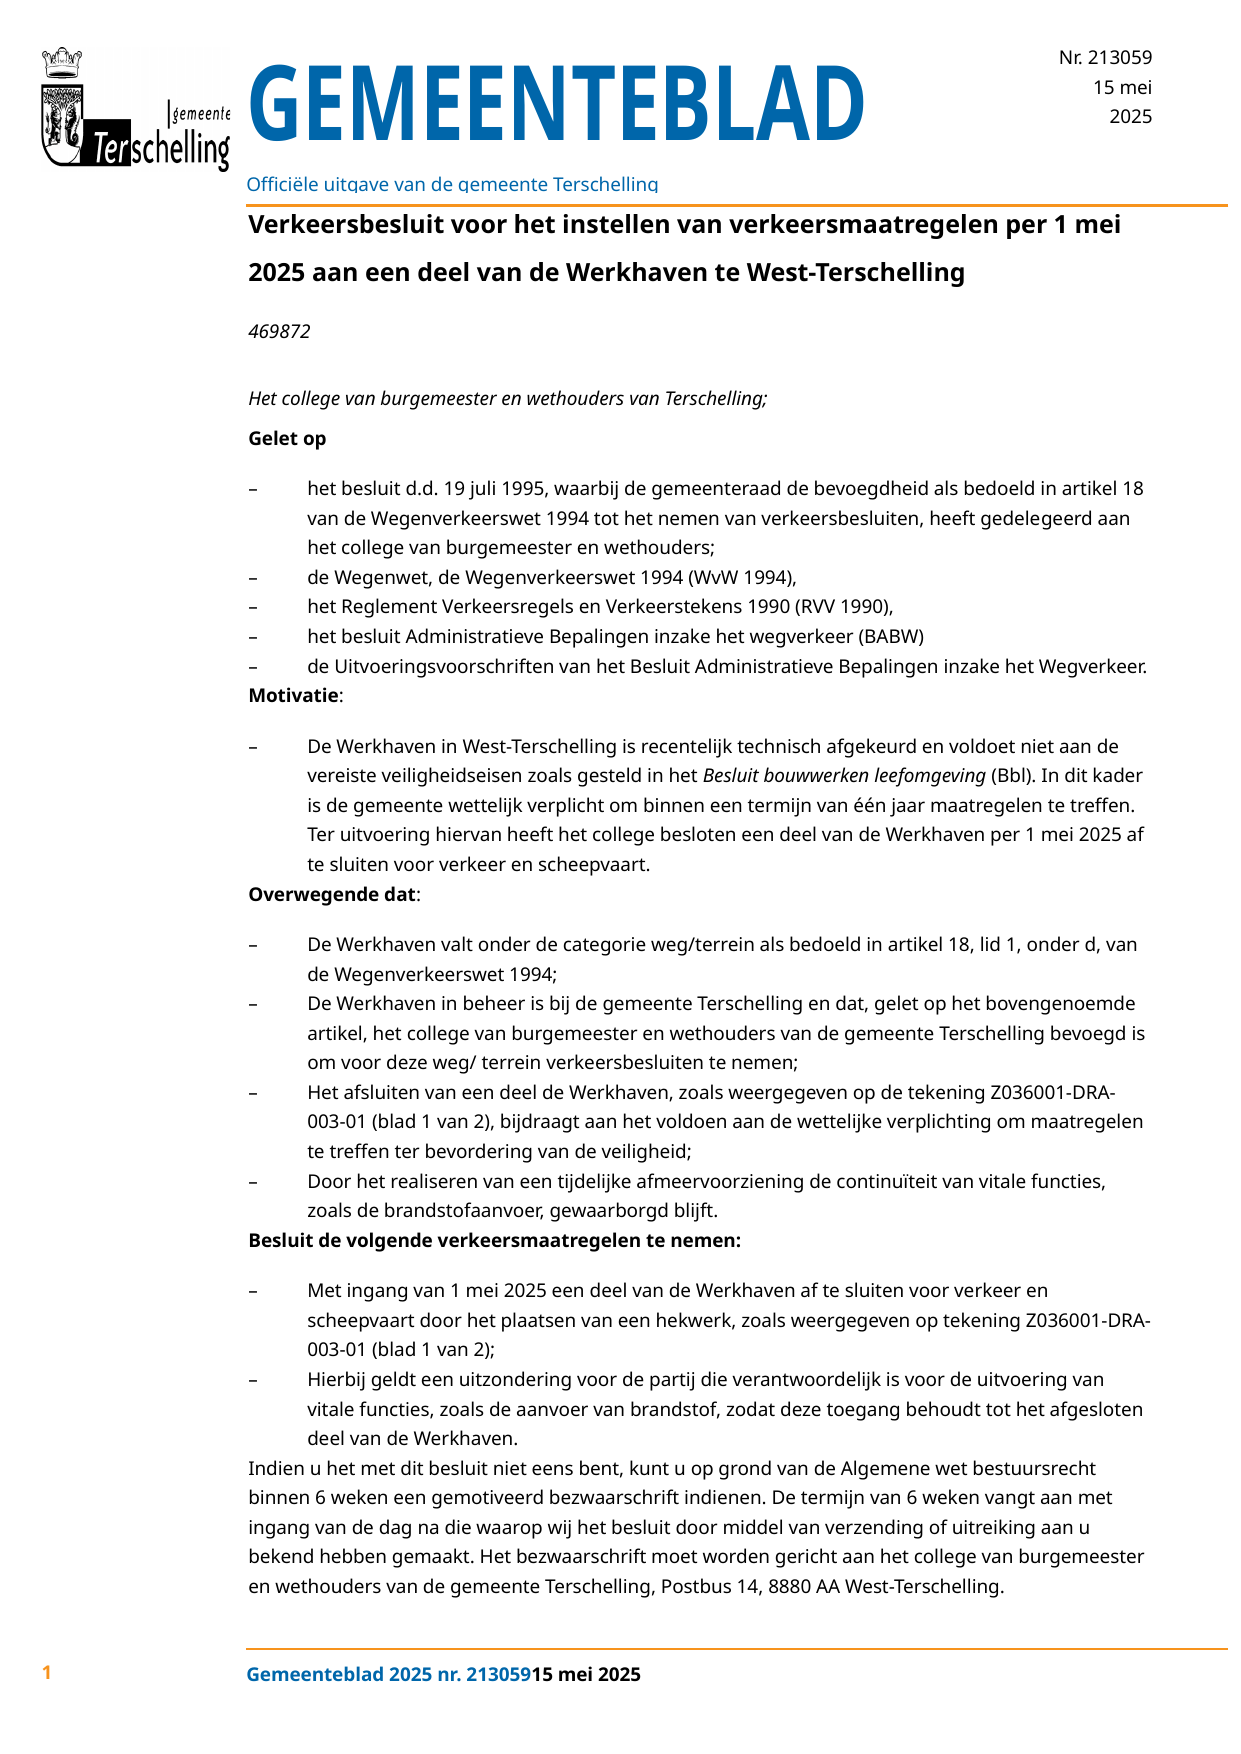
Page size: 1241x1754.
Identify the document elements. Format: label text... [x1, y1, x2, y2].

list Met ingang van 1 mei 2025 een deel van de Werkhaven af te sluiten voor verkeer en scheepvaart door het plaatsen van een hekwerk, zoals weergegeven op tekening Z036001-DRA-003-01 (blad 1 van 2); [248, 1277, 1152, 1362]
list De Werkhaven in West-Terschelling is recentelijk technisch afgekeurd en voldoet niet aan de vereiste veiligheidseisen zoals gesteld in het Besluit bouwwerken leefomgeving (Bbl). In dit kader is de gemeente wettelijk verplicht om binnen een termijn van één jaar maatregelen te treffen. Ter uitvoering hiervan heeft het college besloten een deel van de Werkhaven per 1 mei 2025 af te sluiten voor verkeer en scheepvaart. [248, 733, 1152, 877]
text Motivatie: [248, 682, 1152, 708]
text Overwegende dat: [248, 881, 1152, 906]
list de Wegenwet, de Wegenverkeerswet 1994 (WvW 1994), [248, 564, 1152, 590]
list De Werkhaven in beheer is bij de gemeente Terschelling en dat, gelet op het bovengenoemde artikel, het college van burgemeester en wethouders van de gemeente Terschelling bevoegd is om voor deze weg/ terrein verkeersbesluiten te nemen; [248, 990, 1152, 1075]
text 469872 [248, 318, 1152, 344]
text Besluit de volgende verkeersmaatregelen te nemen: [248, 1227, 1152, 1253]
text Verkeersbesluit voor het instellen van verkeersmaatregelen per 1 mei 2025 aan een deel van de Werkhaven te West-Terschelling [248, 207, 1152, 288]
list De Werkhaven valt onder de categorie weg/terrein als bedoeld in artikel 18, lid 1, onder d, van de Wegenverkeerswet 1994; [248, 931, 1152, 986]
list Door het realiseren van een tijdelijke afmeervoorziening de continuïteit van vitale functies, zoals de brandstofaanvoer, gewaarborgd blijft. [248, 1168, 1152, 1223]
picture [41, 47, 231, 172]
text Het college van burgemeester en wethouders van Terschelling; [248, 386, 1152, 411]
list de Uitvoeringsvoorschriften van het Besluit Administratieve Bepalingen inzake het Wegverkeer. [248, 653, 1152, 678]
text Indien u het met dit besluit niet eens bent, kunt u op grond van de Algemene wet bestuursrecht binnen 6 weken een gemotiveerd bezwaarschrift indienen. De termijn van 6 weken vangt aan met ingang van de dag na die waarop wij het besluit door middel van verzending of uitreiking aan u bekend hebben gemaakt. Het bezwaarschrift moet worden gericht aan het college van burgemeester en wethouders van de gemeente Terschelling, Postbus 14, 8880 AA West-Terschelling. [248, 1455, 1152, 1599]
list het Reglement Verkeersregels en Verkeerstekens 1990 (RVV 1990), [248, 594, 1152, 619]
list Het afsluiten van een deel de Werkhaven, zoals weergegeven op de tekening Z036001-DRA-003-01 (blad 1 van 2), bijdraagt aan het voldoen aan de wettelijke verplichting om maatregelen te treffen ter bevordering van de veiligheid; [248, 1079, 1152, 1164]
list het besluit Administratieve Bepalingen inzake het wegverkeer (BABW) [248, 623, 1152, 649]
list Hierbij geldt een uitzondering voor de partij die verantwoordelijk is voor de uitvoering van vitale functies, zoals de aanvoer van brandstof, zodat deze toegang behoudt tot het afgesloten deel van de Werkhaven. [248, 1366, 1152, 1451]
text Gelet op [248, 425, 1152, 451]
list het besluit d.d. 19 juli 1995, waarbij de gemeenteraad de bevoegdheid als bedoeld in artikel 18 van de Wegenverkeerswet 1994 tot het nemen van verkeersbesluiten, heeft gedele­geerd aan het college van burgemeester en wethouders; [248, 475, 1152, 560]
